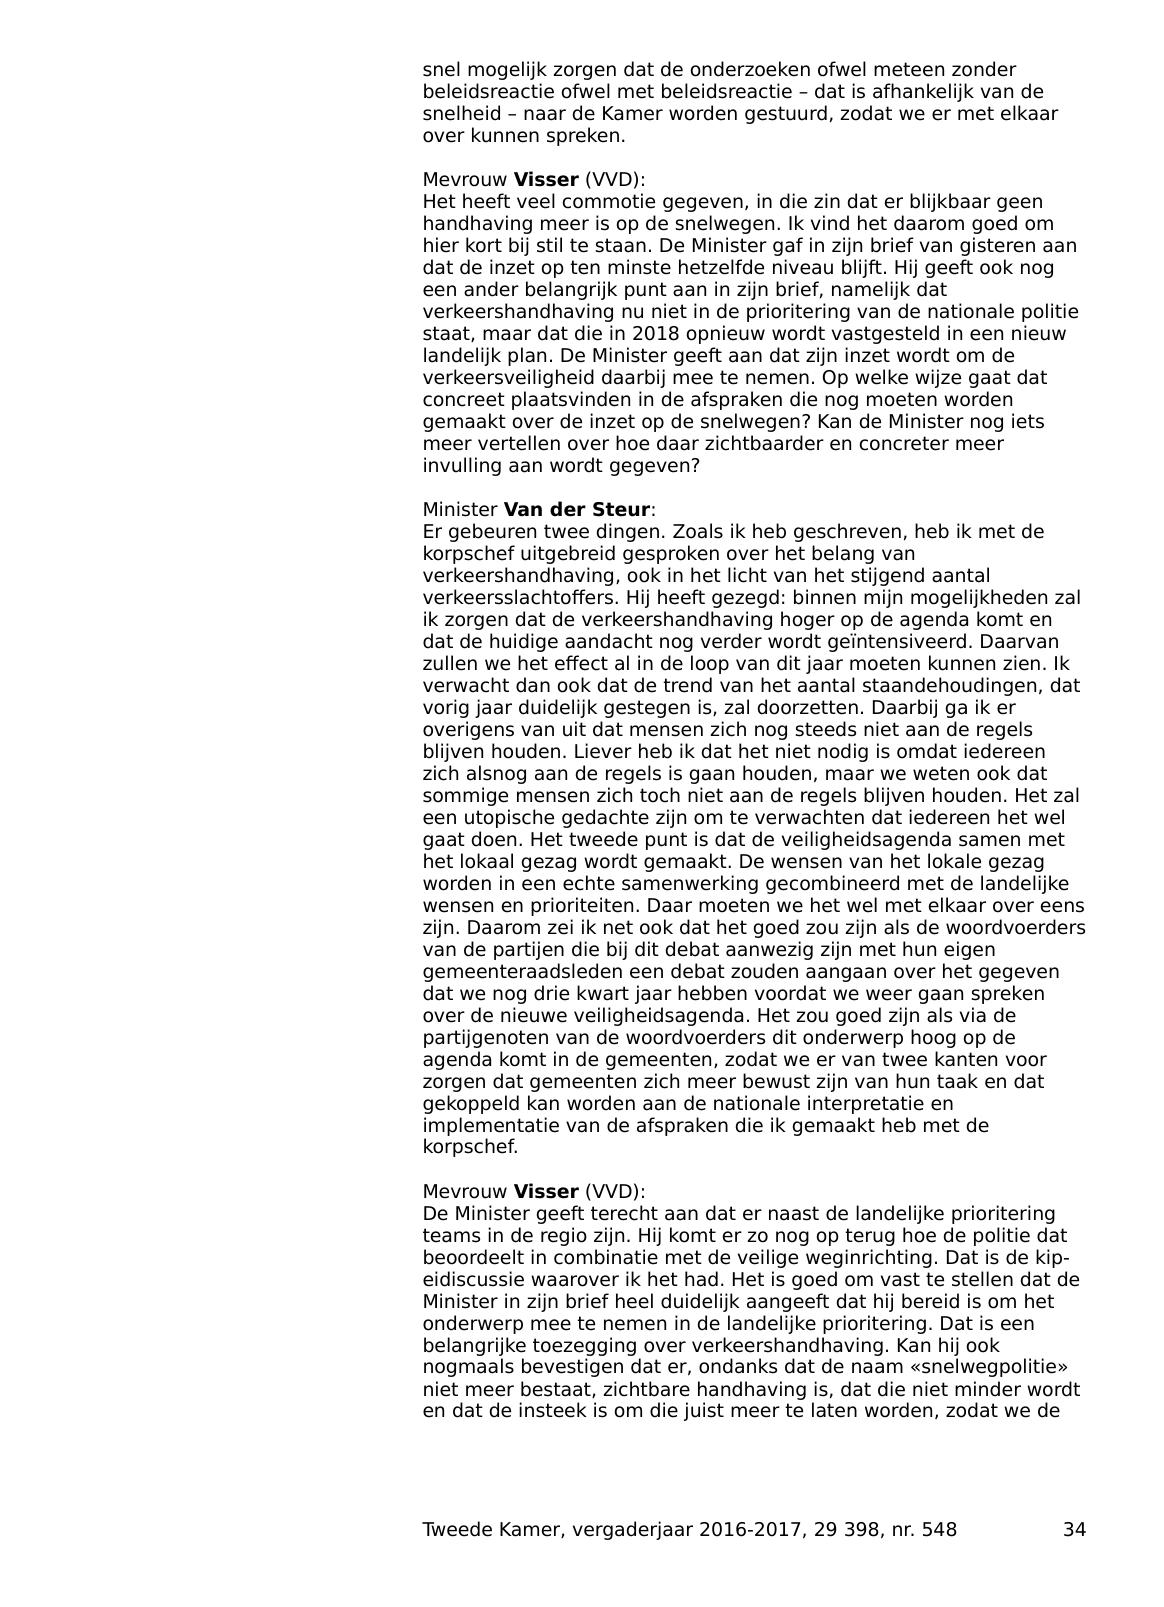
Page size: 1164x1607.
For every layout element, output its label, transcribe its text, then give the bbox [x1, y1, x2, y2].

text Er gebeuren twee dingen. Zoals ik heb geschreven, heb ik met de korpschef uitgebreid gesproken over het belang van verkeershandhaving, ook in het licht van het stijgend aantal verkeersslachtoffers. Hij heeft gezegd: binnen mijn mogelijkheden zal ik zorgen dat de verkeershandhaving hoger op de agenda komt en dat de huidige aandacht nog verder wordt geïntensiveerd. Daarvan zullen we het effect al in de loop van dit jaar moeten kunnen zien. Ik verwacht dan ook dat de trend van het aantal staandehoudingen, dat vorig jaar duidelijk gestegen is, zal doorzetten. Daarbij ga ik er overigens van uit dat mensen zich nog steeds niet aan de regels blijven houden. Liever heb ik dat het niet nodig is omdat iedereen zich alsnog aan de regels is gaan houden, maar we weten ook dat sommige mensen zich toch niet aan de regels blijven houden. Het zal een utopische gedachte zijn om te verwachten dat iedereen het wel gaat doen. Het tweede punt is dat de veiligheidsagenda samen met het lokaal gezag wordt gemaakt. De wensen van het lokale gezag worden in een echte samenwerking gecombineerd met de landelijke wensen en prioriteiten. Daar moeten we het wel met elkaar over eens zijn. Daarom zei ik net ook dat het goed zou zijn als de woordvoerders van de partijen die bij dit debat aanwezig zijn met hun eigen gemeenteraadsleden een debat zouden aangaan over het gegeven dat we nog drie kwart jaar hebben voordat we weer gaan spreken over de nieuwe veiligheidsagenda. Het zou goed zijn als via de partijgenoten van de woordvoerders dit onderwerp hoog op de agenda komt in de gemeenten, zodat we er van twee kanten voor zorgen dat gemeenten zich meer bewust zijn van hun taak en dat gekoppeld kan worden aan de nationale interpretatie en implementatie van de afspraken die ik gemaakt heb met de korpschef. [422, 521, 1087, 1158]
text Mevrouw Visser (VVD): [422, 1181, 1087, 1203]
text Mevrouw Visser (VVD): [422, 169, 1087, 191]
text De Minister geeft terecht aan dat er naast de landelijke prioritering teams in de regio zijn. Hij komt er zo nog op terug hoe de politie dat beoordeelt in combinatie met de veilige weginrichting. Dat is de kip-eidiscussie waarover ik het had. Het is goed om vast te stellen dat de Minister in zijn brief heel duidelijk aangeeft dat hij bereid is om het onderwerp mee te nemen in de landelijke prioritering. Dat is een belangrijke toezegging over verkeershandhaving. Kan hij ook nogmaals bevestigen dat er, ondanks dat de naam «snelwegpolitie» niet meer bestaat, zichtbare handhaving is, dat die niet minder wordt en dat de insteek is om die juist meer te laten worden, zodat we de [422, 1203, 1087, 1422]
text snel mogelijk zorgen dat de onderzoeken ofwel meteen zonder beleidsreactie ofwel met beleidsreactie – dat is afhankelijk van de snelheid – naar de Kamer worden gestuurd, zodat we er met elkaar over kunnen spreken. [422, 59, 1087, 147]
text Het heeft veel commotie gegeven, in die zin dat er blijkbaar geen handhaving meer is op de snelwegen. Ik vind het daarom goed om hier kort bij stil te staan. De Minister gaf in zijn brief van gisteren aan dat de inzet op ten minste hetzelfde niveau blijft. Hij geeft ook nog een ander belangrijk punt aan in zijn brief, namelijk dat verkeershandhaving nu niet in de prioritering van de nationale politie staat, maar dat die in 2018 opnieuw wordt vastgesteld in een nieuw landelijk plan. De Minister geeft aan dat zijn inzet wordt om de verkeersveiligheid daarbij mee te nemen. Op welke wijze gaat dat concreet plaatsvinden in de afspraken die nog moeten worden gemaakt over de inzet op de snelwegen? Kan de Minister nog iets meer vertellen over hoe daar zichtbaarder en concreter meer invulling aan wordt gegeven? [422, 191, 1087, 477]
text Minister Van der Steur: [422, 499, 1087, 521]
